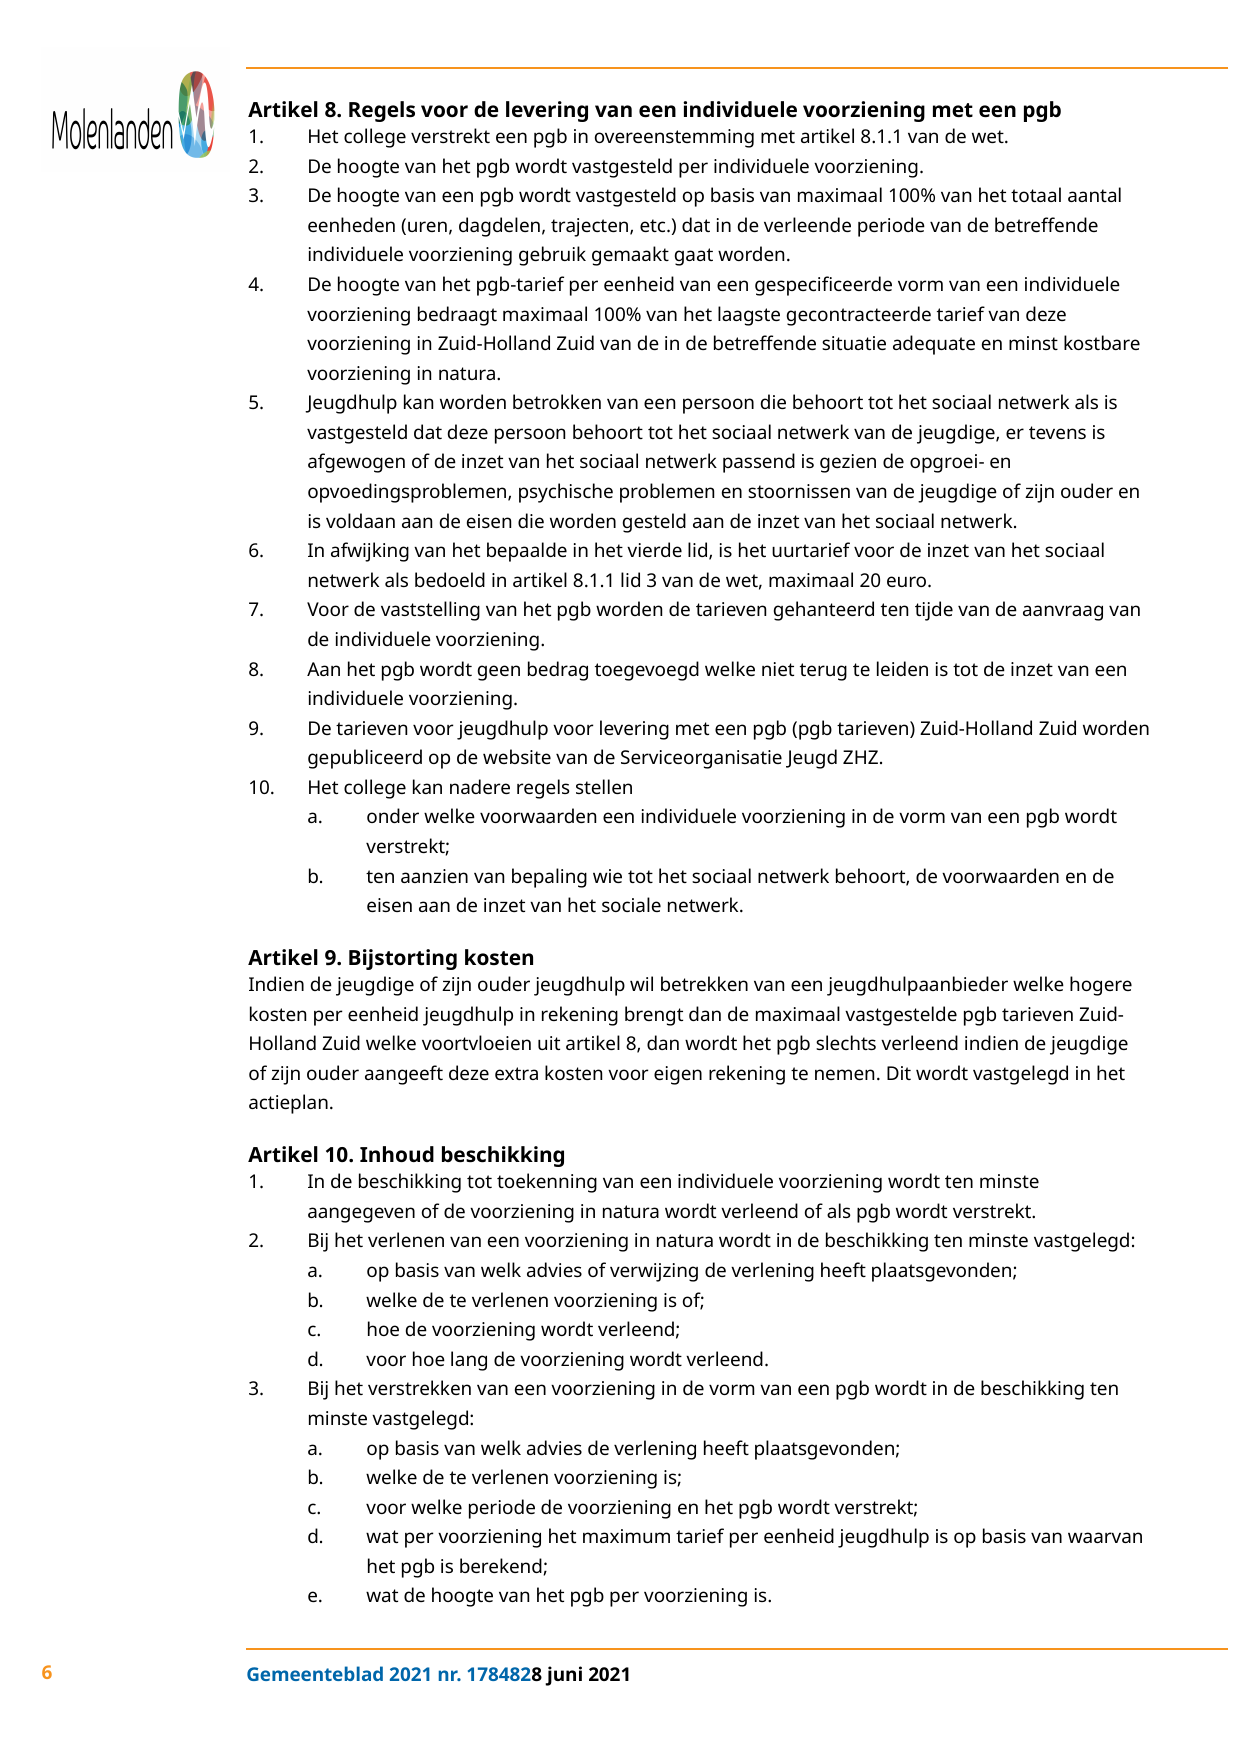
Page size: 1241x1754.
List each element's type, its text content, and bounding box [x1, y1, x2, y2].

list In de beschikking tot toekenning van een individuele voorziening wordt ten minste aangegeven of de voorziening in natura wordt verleend of als pgb wordt verstrekt. [248, 1168, 1152, 1224]
list De hoogte van het pgb wordt vastgesteld per individuele voorziening. [248, 153, 1152, 178]
list hoe de voorziening wordt verleend; [307, 1316, 1152, 1342]
text Artikel 10. Inhoud beschikking [248, 1140, 1152, 1168]
text Artikel 9. Bijstorting kosten [248, 943, 1152, 971]
list welke de te verlenen voorziening is of; [307, 1287, 1152, 1312]
list In afwijking van het bepaalde in het vierde lid, is het uurtarief voor de inzet van het sociaal netwerk als bedoeld in artikel 8.1.1 lid 3 van de wet, maximaal 20 euro. [248, 537, 1152, 593]
list Het college verstrekt een pgb in overeenstemming met artikel 8.1.1 van de wet. [248, 123, 1152, 149]
list Voor de vaststelling van het pgb worden de tarieven gehanteerd ten tijde van de aanvraag van de individuele voorziening. [248, 597, 1152, 652]
list De tarieven voor jeugdhulp voor levering met een pgb (pgb tarieven) Zuid-Holland Zuid worden gepubliceerd op de website van de Serviceorganisatie Jeugd ZHZ. [248, 715, 1152, 770]
list De hoogte van het pgb-tarief per eenheid van een gespecificeerde vorm van een individuele voorziening bedraagt maximaal 100% van het laagste gecontracteerde tarief van deze voorziening in Zuid-Holland Zuid van de in de betreffende situatie adequate en minst kostbare voorziening in natura. [248, 271, 1152, 386]
list wat de hoogte van het pgb per voorziening is. [307, 1583, 1152, 1608]
text Indien de jeugdige of zijn ouder jeugdhulp wil betrekken van een jeugdhulpaanbieder welke hogere kosten per eenheid jeugdhulp in rekening brengt dan de maximaal vastgestelde pgb tarieven Zuid-Holland Zuid welke voortvloeien uit artikel 8, dan wordt het pgb slechts verleend indien de jeugdige of zijn ouder aangeeft deze extra kosten voor eigen rekening te nemen. Dit wordt vastgelegd in het actieplan. [248, 971, 1152, 1115]
list voor hoe lang de voorziening wordt verleend. [307, 1346, 1152, 1372]
list Aan het pgb wordt geen bedrag toegevoegd welke niet terug te leiden is tot de inzet van een individuele voorziening. [248, 656, 1152, 711]
list De hoogte van een pgb wordt vastgesteld op basis van maximaal 100% van het totaal aantal eenheden (uren, dagdelen, trajecten, etc.) dat in de verleende periode van de betreffende individuele voorziening gebruik gemaakt gaat worden. [248, 182, 1152, 267]
list onder welke voorwaarden een individuele voorziening in de vorm van een pgb wordt verstrekt; [307, 804, 1152, 859]
list op basis van welk advies de verlening heeft plaatsgevonden; [307, 1435, 1152, 1460]
list Het college kan nadere regels stellen [248, 774, 1152, 800]
list op basis van welk advies of verwijzing de verlening heeft plaatsgevonden; [307, 1257, 1152, 1283]
list welke de te verlenen voorziening is; [307, 1464, 1152, 1490]
list wat per voorziening het maximum tarief per eenheid jeugdhulp is op basis van waarvan het pgb is berekend; [307, 1523, 1152, 1579]
picture [41, 47, 231, 172]
list voor welke periode de voorziening en het pgb wordt verstrekt; [307, 1494, 1152, 1519]
list Jeugdhulp kan worden betrokken van een persoon die behoort tot het sociaal netwerk als is vastgesteld dat deze persoon behoort tot het sociaal netwerk van de jeugdige, er tevens is afgewogen of de inzet van het sociaal netwerk passend is gezien de opgroei- en opvoedingsproblemen, psychische problemen en stoornissen van de jeugdige of zijn ouder en is voldaan aan de eisen die worden gesteld aan de inzet van het sociaal netwerk. [248, 389, 1152, 533]
text Artikel 8. Regels voor de levering van een individuele voorziening met een pgb [248, 95, 1152, 123]
list Bij het verstrekken van een voorziening in de vorm van een pgb wordt in de beschikking ten minste vastgelegd: [248, 1376, 1152, 1431]
list ten aanzien van bepaling wie tot het sociaal netwerk behoort, de voorwaarden en de eisen aan de inzet van het sociale netwerk. [307, 863, 1152, 918]
list Bij het verlenen van een voorziening in natura wordt in de beschikking ten minste vastgelegd: [248, 1228, 1152, 1253]
